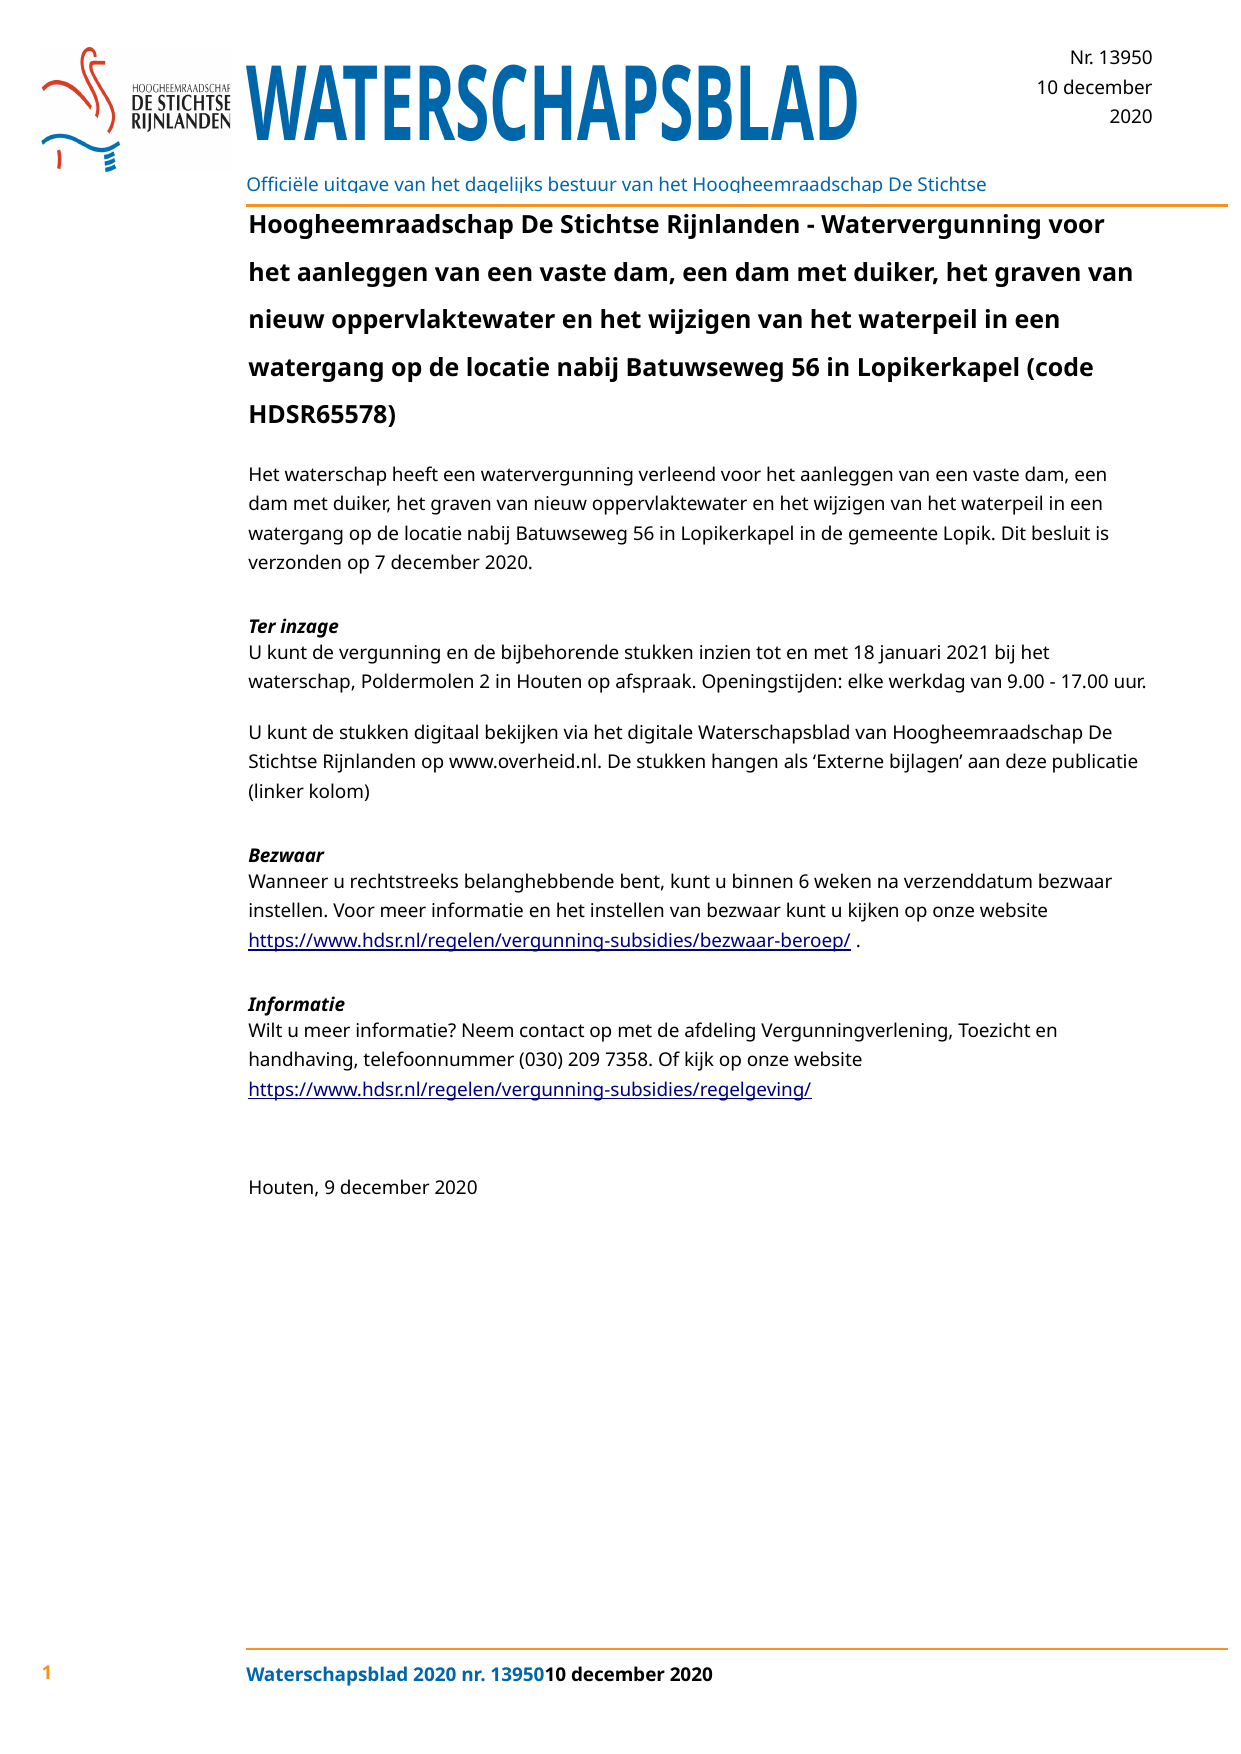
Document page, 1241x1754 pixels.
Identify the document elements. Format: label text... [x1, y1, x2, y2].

text U kunt de stukken digitaal bekijken via het digitale Waterschapsblad van Hoogheemraadschap De Stichtse Rijnlanden op www.overheid.nl. De stukken hangen als ‘Externe bijlagen’ aan deze publicatie (linker kolom) [248, 719, 1152, 804]
text Wilt u meer informatie? Neem contact op met de afdeling Vergunningverlening, Toezicht en handhaving, telefoonnummer (030) 209 7358. Of kijk op onze website https://www.hdsr.nl/regelen/vergunning-subsidies/regelgeving/ [248, 1017, 1152, 1102]
text Ter inzage [248, 613, 1152, 639]
text Informatie [248, 991, 1152, 1017]
text Houten, 9 december 2020 [248, 1174, 1152, 1200]
text Hoogheemraadschap De Stichtse Rijnlanden - Watervergunning voor het aanleggen van een vaste dam, een dam met duiker, het graven van nieuw oppervlaktewater en het wijzigen van het waterpeil in een watergang op de locatie nabij Batuwseweg 56 in Lopikerkapel (code HDSR65578) [248, 207, 1152, 431]
text U kunt de vergunning en de bijbehorende stukken inzien tot en met 18 januari 2021 bij het waterschap, Poldermolen 2 in Houten op afspraak. Openingstijden: elke werkdag van 9.00 - 17.00 uur. [248, 639, 1152, 694]
text Wanneer u rechtstreeks belanghebbende bent, kunt u binnen 6 weken na verzenddatum bezwaar instellen. Voor meer informatie en het instellen van bezwaar kunt u kijken op onze website https://www.hdsr.nl/regelen/vergunning-subsidies/bezwaar-beroep/ . [248, 868, 1152, 953]
picture [41, 47, 231, 172]
text Bezwaar [248, 842, 1152, 868]
text Het waterschap heeft een watervergunning verleend voor het aanleggen van een vaste dam, een dam met duiker, het graven van nieuw oppervlaktewater en het wijzigen van het waterpeil in een watergang op de locatie nabij Batuwseweg 56 in Lopikerkapel in de gemeente Lopik. Dit besluit is verzonden op 7 december 2020. [248, 461, 1152, 575]
